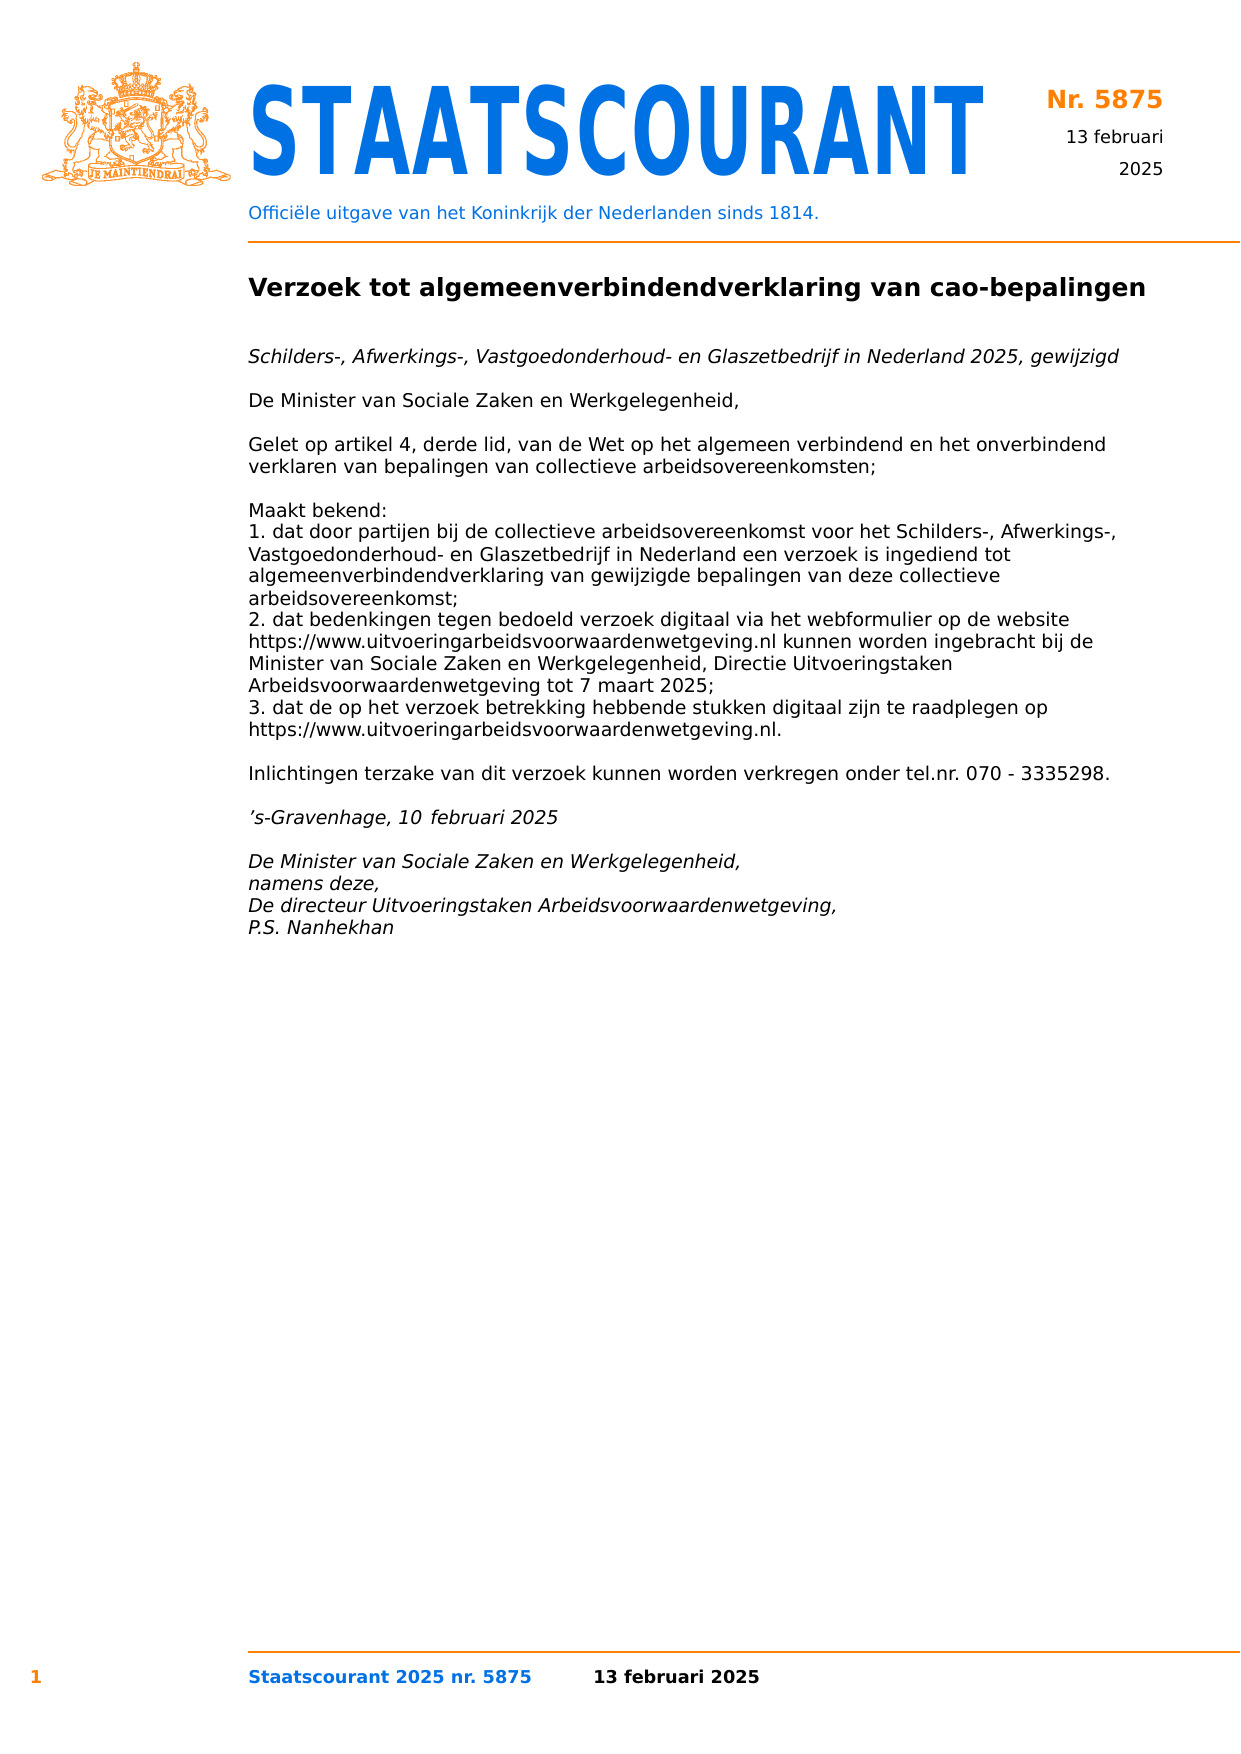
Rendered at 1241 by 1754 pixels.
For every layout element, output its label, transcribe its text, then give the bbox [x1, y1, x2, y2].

text 1. dat door partijen bij de collectieve arbeidsovereenkomst voor het Schilders-, Afwerkings-, Vastgoedonderhoud- en Glaszetbedrijf in Nederland een verzoek is ingediend tot algemeenverbindendverklaring van gewijzigde bepalingen van deze collectieve arbeidsovereenkomst; [248, 521, 1163, 609]
table_cell 2025 [998, 153, 1240, 203]
table_header Nr. 5875 [998, 62, 1240, 121]
subtitle Verzoek tot algemeenverbindendverklaring van cao-bepalingen [248, 273, 1163, 302]
table_header [25, 62, 248, 241]
text Maakt bekend: [248, 499, 1163, 521]
text De Minister van Sociale Zaken en Werkgelegenheid, [248, 390, 1163, 412]
picture [41, 62, 231, 186]
text Inlichtingen terzake van dit verzoek kunnen worden verkregen onder tel.nr. 070 - 3335298. [248, 763, 1163, 785]
table_cell 13 februari [998, 121, 1240, 153]
table_cell Officiële uitgave van het Koninkrijk der Nederlanden sinds 1814. [248, 203, 1240, 241]
text De Minister van Sociale Zaken en Werkgelegenheid, namens deze, De directeur Uitvoeringstaken Arbeidsvoorwaardenwetgeving, P.S. Nanhekhan [248, 851, 1163, 939]
table_header STAATSCOURANT [248, 62, 998, 203]
text Schilders-, Afwerkings-, Vastgoedonderhoud- en Glaszetbedrijf in Nederland 2025, gewijzigd [248, 346, 1163, 368]
text ’s-Gravenhage, 10 februari 2025 [248, 807, 1163, 829]
text 3. dat de op het verzoek betrekking hebbende stukken digitaal zijn te raadplegen op https://www.uitvoeringarbeidsvoorwaardenwetgeving.nl. [248, 697, 1163, 741]
text Gelet op artikel 4, derde lid, van de Wet op het algemeen verbindend en het onverbindend verklaren van bepalingen van collectieve arbeidsovereenkomsten; [248, 434, 1163, 478]
text 2. dat bedenkingen tegen bedoeld verzoek digitaal via het webformulier op de website https://www.uitvoeringarbeidsvoorwaardenwetgeving.nl kunnen worden ingebracht bij de Minister van Sociale Zaken en Werkgelegenheid, Directie Uitvoeringstaken Arbeidsvoorwaardenwetgeving tot 7 maart 2025; [248, 609, 1163, 697]
